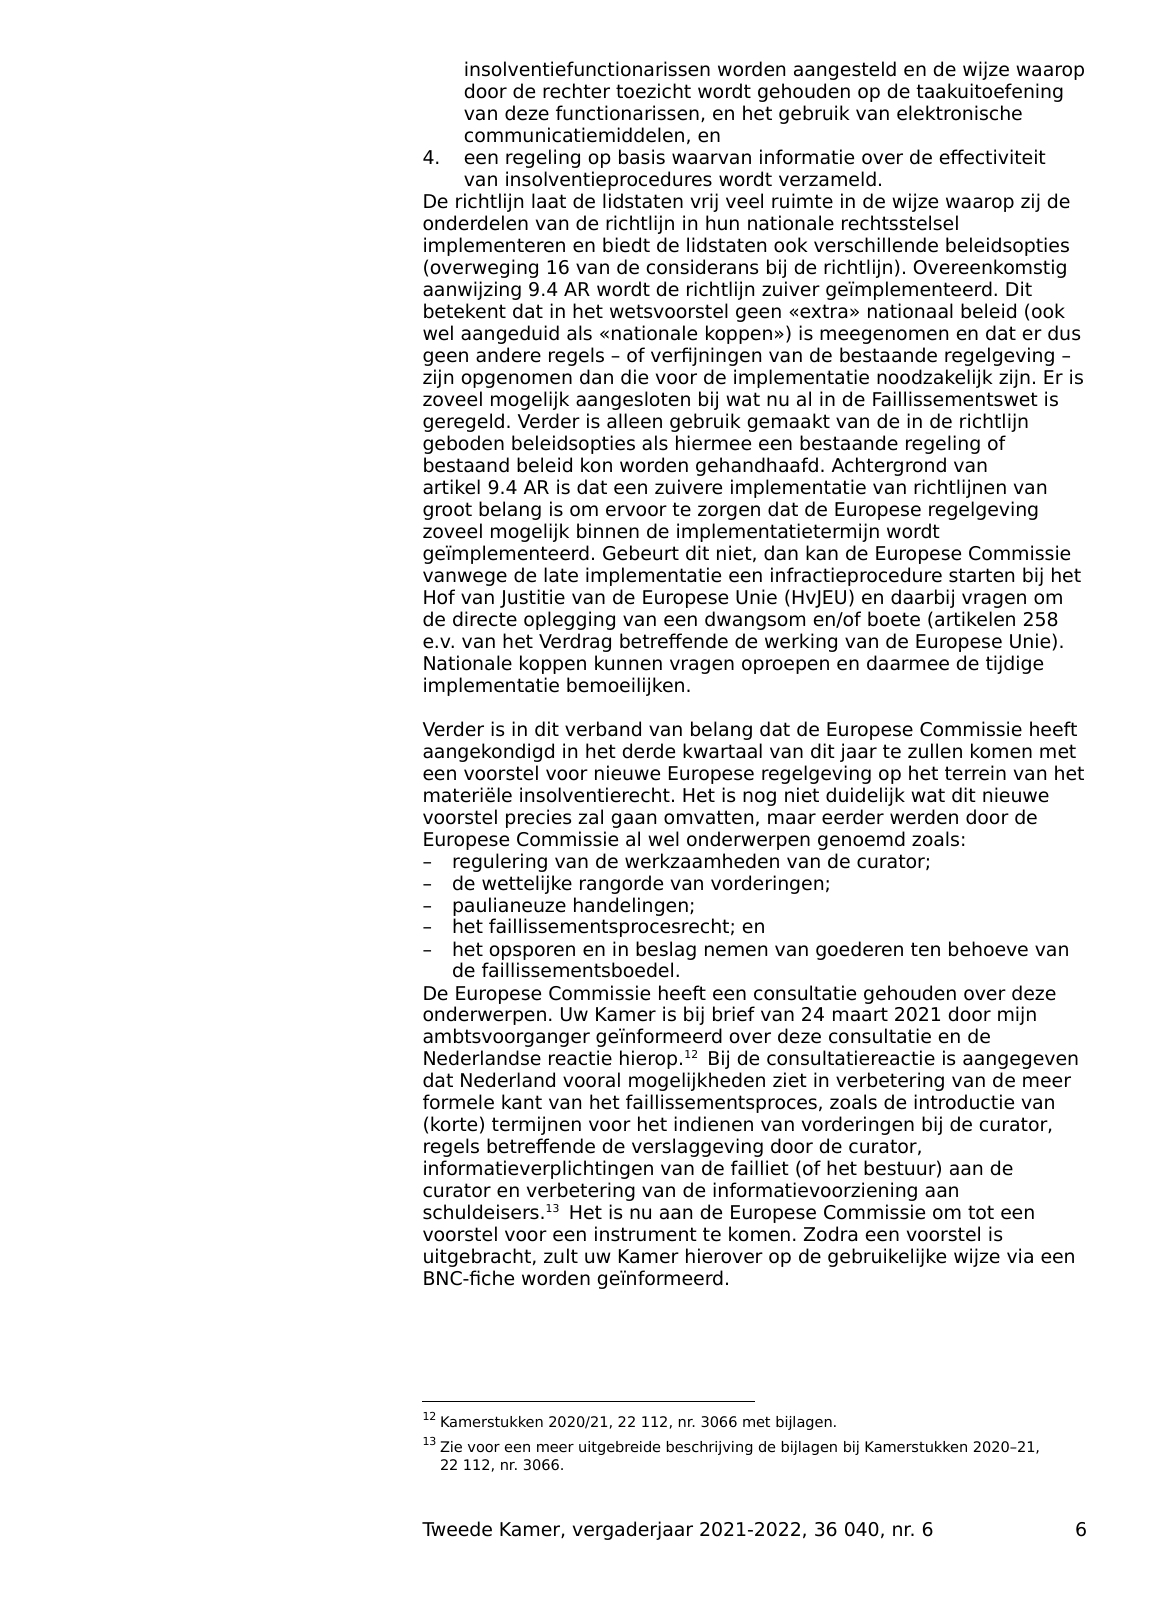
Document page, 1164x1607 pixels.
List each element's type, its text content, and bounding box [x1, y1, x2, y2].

text Zie voor een meer uitgebreide beschrijving de bijlagen bij Kamerstukken 2020–21, 22 112, nr. 3066. [422, 1435, 1087, 1474]
text 4. een regeling op basis waarvan informatie over de effectiviteit van insolventieprocedures wordt verzameld. [422, 147, 1087, 191]
text De Europese Commissie heeft een consultatie gehouden over deze onderwerpen. Uw Kamer is bij brief van 24 maart 2021 door mijn ambtsvoorganger geïnformeerd over deze consultatie en de Nederlandse reactie hierop. Bij de consultatiereactie is aangegeven dat Nederland vooral mogelijkheden ziet in verbetering van de meer formele kant van het faillissementsproces, zoals de introductie van (korte) termijnen voor het indienen van vorderingen bij de curator, regels betreffende de verslaggeving door de curator, informatieverplichtingen van de failliet (of het bestuur) aan de curator en verbetering van de informatievoorziening aan schuldeisers. Het is nu aan de Europese Commissie om tot een voorstel voor een instrument te komen. Zodra een voorstel is uitgebracht, zult uw Kamer hierover op de gebruikelijke wijze via een BNC-fiche worden geïnformeerd. [422, 982, 1087, 1290]
text Verder is in dit verband van belang dat de Europese Commissie heeft aangekondigd in het derde kwartaal van dit jaar te zullen komen met een voorstel voor nieuwe Europese regelgeving op het terrein van het materiële insolventierecht. Het is nog niet duidelijk wat dit nieuwe voorstel precies zal gaan omvatten, maar eerder werden door de Europese Commissie al wel onderwerpen genoemd zoals: [422, 719, 1087, 851]
text – het faillissementsprocesrecht; en [422, 916, 1087, 938]
text – regulering van de werkzaamheden van de curator; [422, 851, 1087, 872]
text Kamerstukken 2020/21, 22 112, nr. 3066 met bijlagen. [422, 1410, 1087, 1432]
text – het opsporen en in beslag nemen van goederen ten behoeve van de faillissementsboedel. [422, 938, 1087, 982]
text – de wettelijke rangorde van vorderingen; [422, 872, 1087, 894]
text insolventiefunctionarissen worden aangesteld en de wijze waarop door de rechter toezicht wordt gehouden op de taakuitoefening van deze functionarissen, en het gebruik van elektronische communicatiemiddelen, en [422, 59, 1087, 147]
text De richtlijn laat de lidstaten vrij veel ruimte in de wijze waarop zij de onderdelen van de richtlijn in hun nationale rechtsstelsel implementeren en biedt de lidstaten ook verschillende beleidsopties (overweging 16 van de considerans bij de richtlijn). Overeenkomstig aanwijzing 9.4 AR wordt de richtlijn zuiver geïmplementeerd. Dit betekent dat in het wetsvoorstel geen «extra» nationaal beleid (ook wel aangeduid als «nationale koppen») is meegenomen en dat er dus geen andere regels – of verfijningen van de bestaande regelgeving – zijn opgenomen dan die voor de implementatie noodzakelijk zijn. Er is zoveel mogelijk aangesloten bij wat nu al in de Faillissementswet is geregeld. Verder is alleen gebruik gemaakt van de in de richtlijn geboden beleidsopties als hiermee een bestaande regeling of bestaand beleid kon worden gehandhaafd. Achtergrond van artikel 9.4 AR is dat een zuivere implementatie van richtlijnen van groot belang is om ervoor te zorgen dat de Europese regelgeving zoveel mogelijk binnen de implementatietermijn wordt geïmplementeerd. Gebeurt dit niet, dan kan de Europese Commissie vanwege de late implementatie een infractieprocedure starten bij het Hof van Justitie van de Europese Unie (HvJEU) en daarbij vragen om de directe oplegging van een dwangsom en/of boete (artikelen 258 e.v. van het Verdrag betreffende de werking van de Europese Unie). Nationale koppen kunnen vragen oproepen en daarmee de tijdige implementatie bemoeilijken. [422, 191, 1087, 696]
text – paulianeuze handelingen; [422, 894, 1087, 916]
